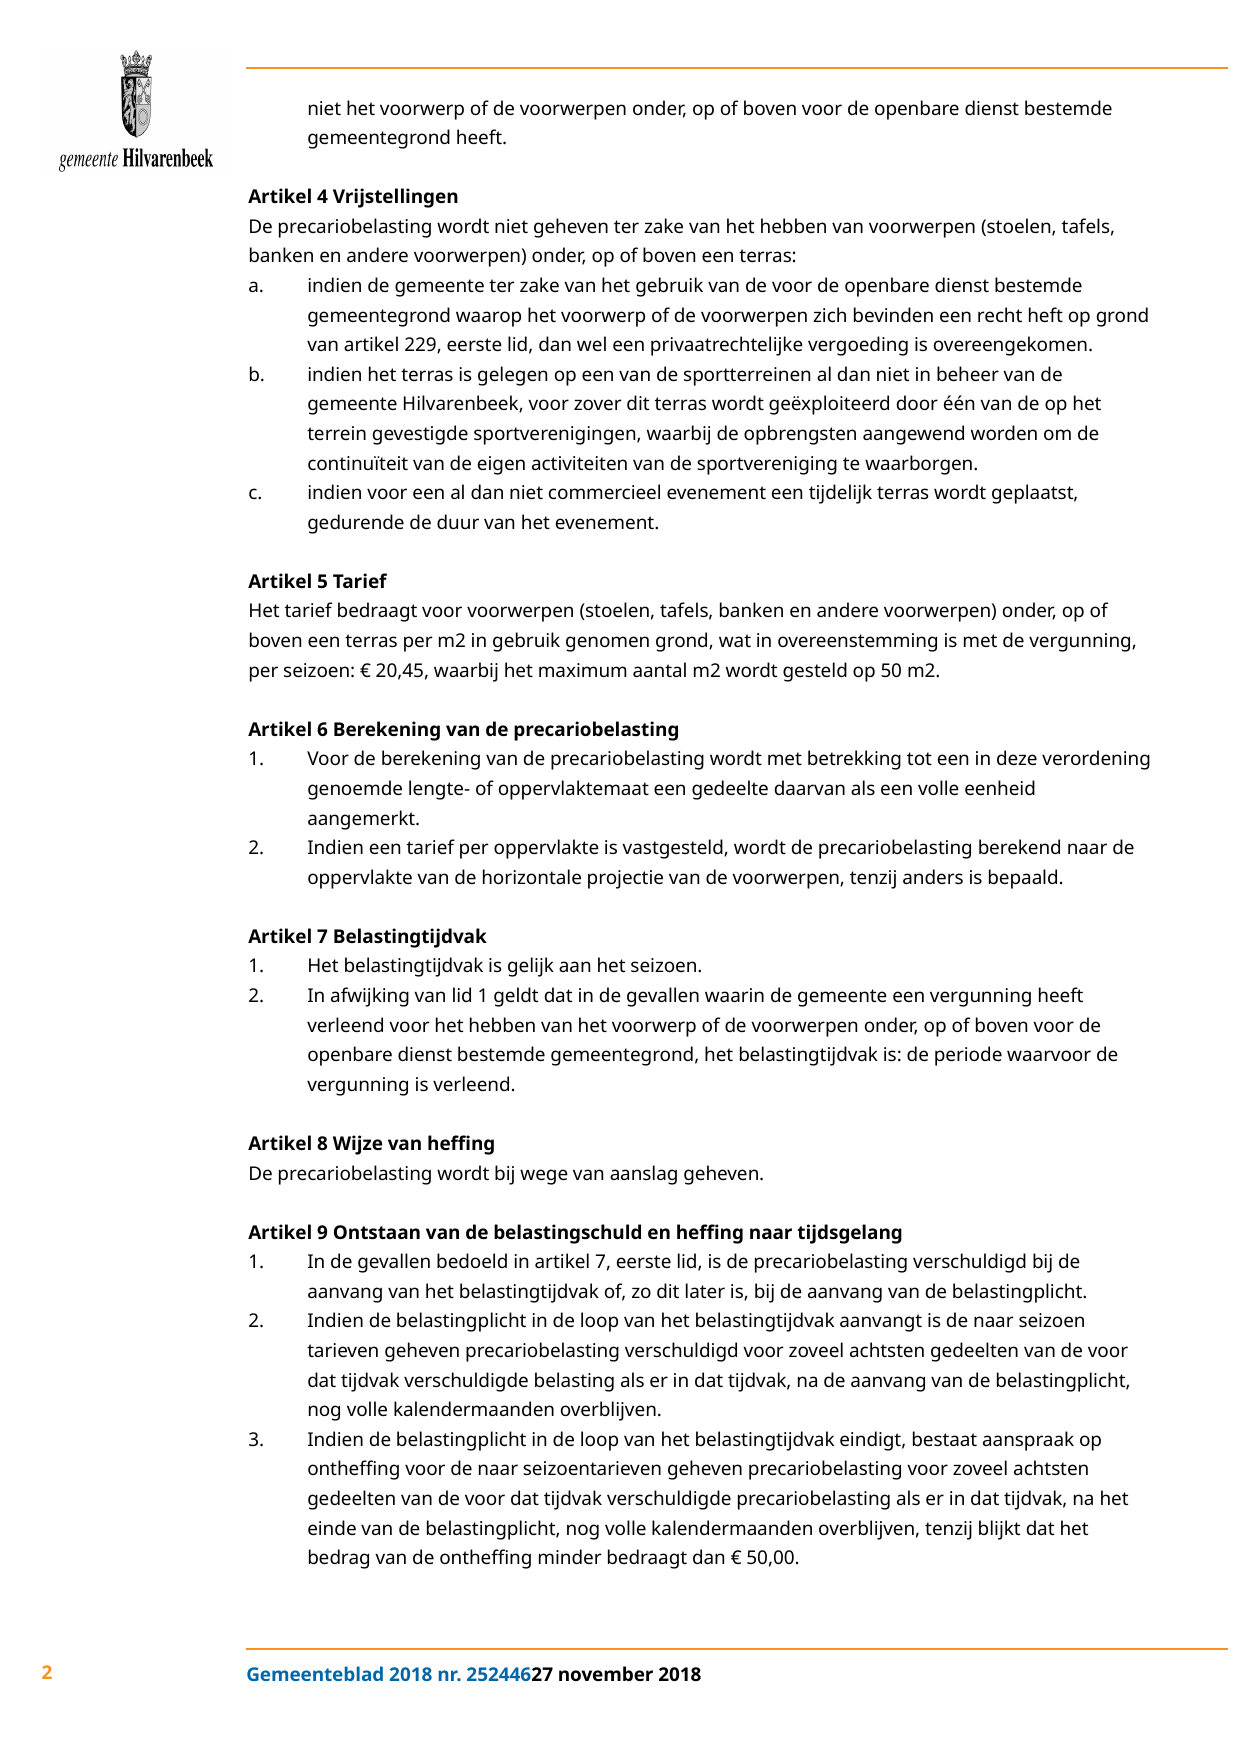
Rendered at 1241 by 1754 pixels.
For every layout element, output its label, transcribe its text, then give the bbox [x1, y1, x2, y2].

text De precariobelasting wordt niet geheven ter zake van het hebben van voorwerpen (stoelen, tafels, banken en andere voorwerpen) onder, op of boven een terras: [248, 213, 1152, 268]
text Artikel 9 Ontstaan van de belastingschuld en heffing naar tijdsgelang [248, 1219, 1152, 1245]
text Artikel 8 Wijze van heffing [248, 1130, 1152, 1156]
text Artikel 4 Vrijstellingen [248, 183, 1152, 209]
list Het belastingtijdvak is gelijk aan het seizoen. [248, 953, 1152, 978]
list niet het voorwerp of de voorwerpen onder, op of boven voor de openbare dienst bestemde gemeentegrond heeft. [248, 95, 1152, 150]
list Indien de belastingplicht in de loop van het belastingtijdvak aanvangt is de naar seizoen tarieven geheven precariobelasting verschuldigd voor zoveel achtsten gedeelten van de voor dat tijdvak verschuldigde belasting als er in dat tijdvak, na de aanvang van de belastingplicht, nog volle kalendermaanden overblijven. [248, 1308, 1152, 1422]
text Artikel 5 Tarief [248, 568, 1152, 594]
list Indien een tarief per oppervlakte is vastgesteld, wordt de precariobelasting berekend naar de oppervlakte van de horizontale projectie van de voorwerpen, tenzij anders is bepaald. [248, 834, 1152, 890]
picture [41, 47, 231, 172]
list In afwijking van lid 1 geldt dat in de gevallen waarin de gemeente een vergunning heeft verleend voor het hebben van het voorwerp of de voorwerpen onder, op of boven voor de openbare dienst bestemde gemeentegrond, het belastingtijdvak is: de periode waarvoor de vergunning is verleend. [248, 982, 1152, 1097]
list Voor de berekening van de precariobelasting wordt met betrekking tot een in deze verordening genoemde lengte- of oppervlaktemaat een gedeelte daarvan als een volle eenheid aangemerkt. [248, 746, 1152, 831]
list Indien de belastingplicht in de loop van het belastingtijdvak eindigt, bestaat aanspraak op ontheffing voor de naar seizoentarieven geheven precariobelasting voor zoveel achtsten gedeelten van de voor dat tijdvak verschuldigde precariobelasting als er in dat tijdvak, na het einde van de belastingplicht, nog volle kalendermaanden overblijven, tenzij blijkt dat het bedrag van de ontheffing minder bedraagt dan € 50,00. [248, 1426, 1152, 1570]
list indien voor een al dan niet commercieel evenement een tijdelijk terras wordt geplaatst, gedurende de duur van het evenement. [248, 479, 1152, 535]
list indien de gemeente ter zake van het gebruik van de voor de openbare dienst bestemde gemeentegrond waarop het voorwerp of de voorwerpen zich bevinden een recht heft op grond van artikel 229, eerste lid, dan wel een privaatrechtelijke vergoeding is overeengekomen. [248, 272, 1152, 357]
text Artikel 6 Berekening van de precariobelasting [248, 716, 1152, 742]
list In de gevallen bedoeld in artikel 7, eerste lid, is de precariobelasting verschuldigd bij de aanvang van het belastingtijdvak of, zo dit later is, bij de aanvang van de belastingplicht. [248, 1248, 1152, 1304]
list indien het terras is gelegen op een van de sportterreinen al dan niet in beheer van de gemeente Hilvarenbeek, voor zover dit terras wordt geëxploiteerd door één van de op het terrein gevestigde sportverenigingen, waarbij de opbrengsten aangewend worden om de continuïteit van de eigen activiteiten van de sportvereniging te waarborgen. [248, 361, 1152, 476]
text De precariobelasting wordt bij wege van aanslag geheven. [248, 1160, 1152, 1186]
text Artikel 7 Belastingtijdvak [248, 923, 1152, 949]
text Het tarief bedraagt voor voorwerpen (stoelen, tafels, banken en andere voorwerpen) onder, op of boven een terras per m2 in gebruik genomen grond, wat in overeenstemming is met de vergunning, per seizoen: € 20,45, waarbij het maximum aantal m2 wordt gesteld op 50 m2. [248, 598, 1152, 683]
